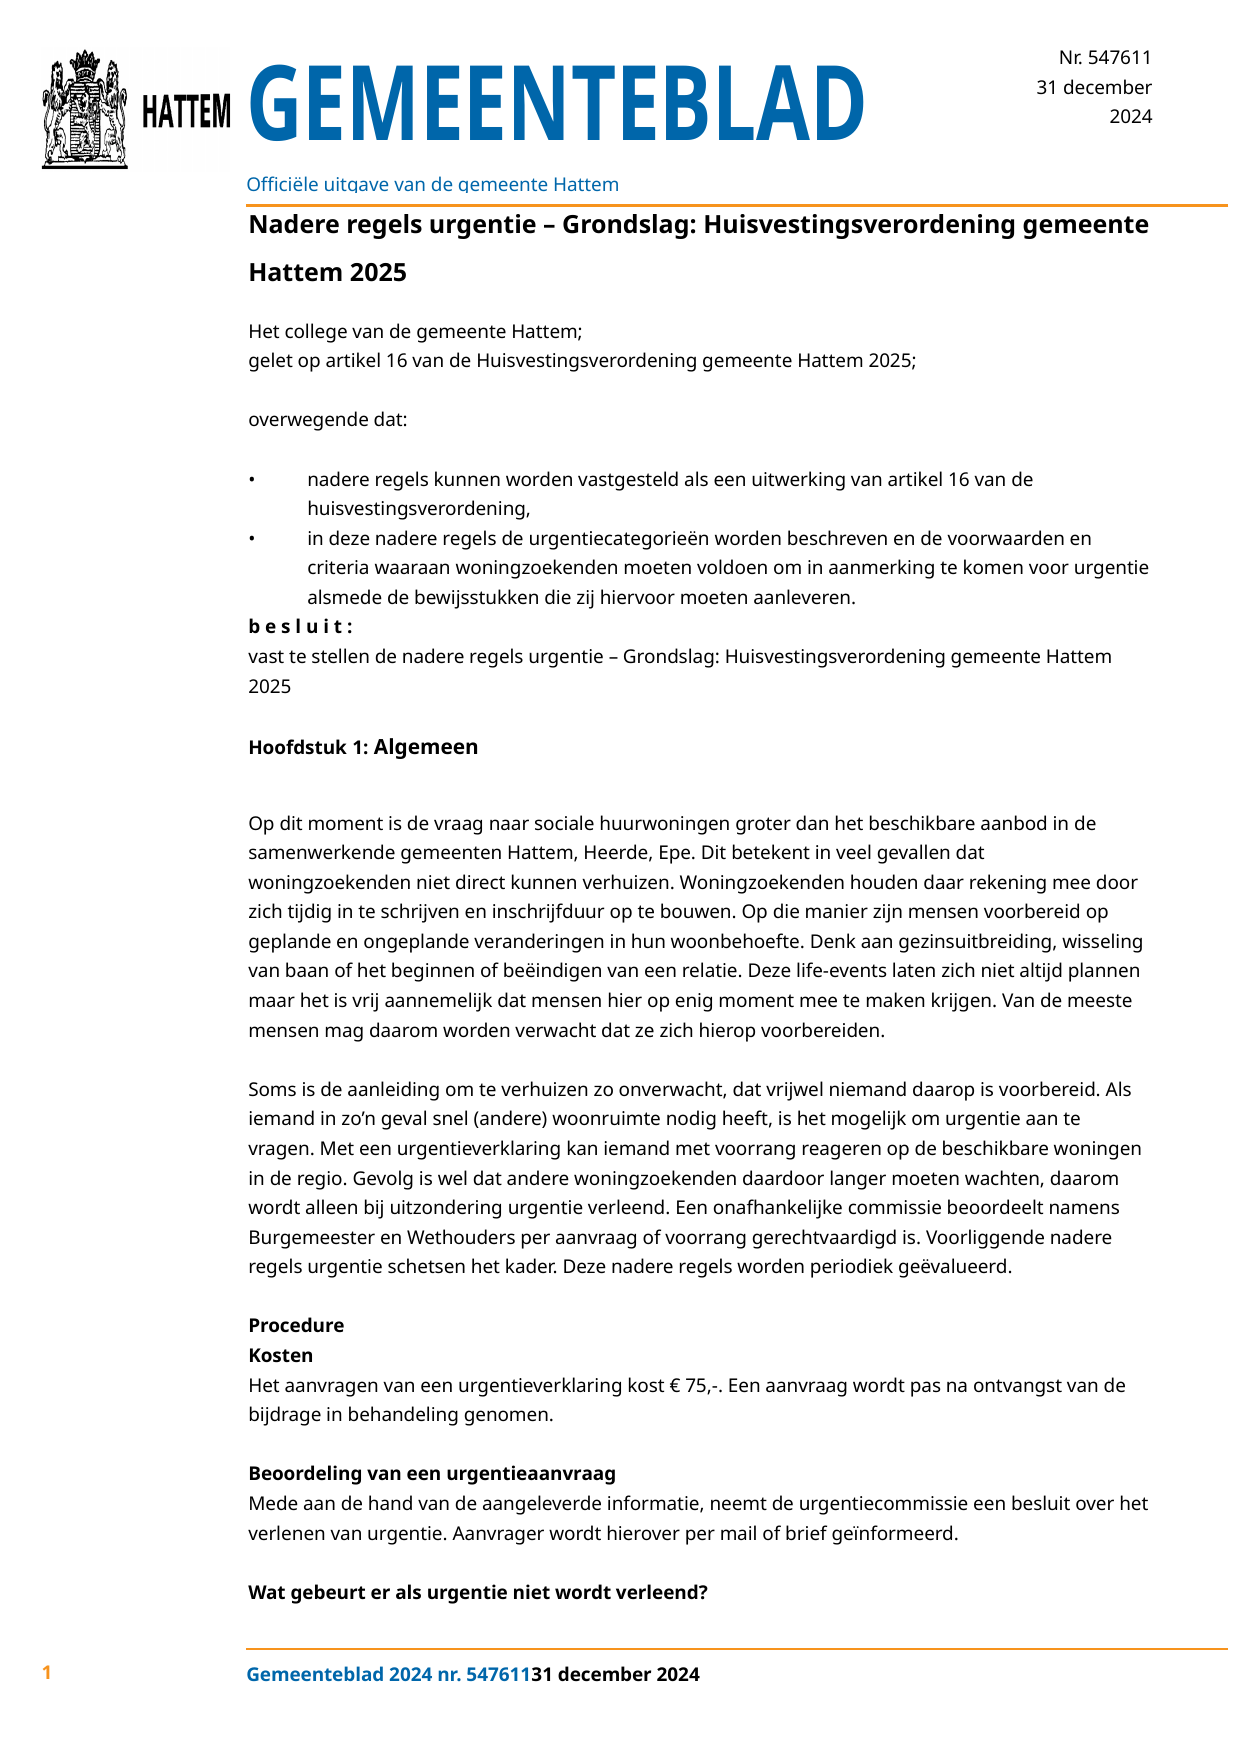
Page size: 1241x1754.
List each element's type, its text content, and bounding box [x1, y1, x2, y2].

text overwegende dat: [248, 407, 1152, 432]
text b e s l u i t : [248, 614, 1152, 639]
text Soms is de aanleiding om te verhuizen zo onverwacht, dat vrijwel niemand daarop is voorbereid. Als iemand in zo’n geval snel (andere) woonruimte nodig heeft, is het mogelijk om urgentie aan te vragen. Met een urgentieverklaring kan iemand met voorrang reageren op de beschikbare woningen in de regio. Gevolg is wel dat andere woningzoekenden daardoor langer moeten wachten, daarom wordt alleen bij uitzondering urgentie verleend. Een onafhankelijke commissie beoordeelt namens Burgemeester en Wethouders per aanvraag of voorrang gerechtvaardigd is. Voorliggende nadere regels urgentie schetsen het kader. Deze nadere regels worden periodiek geëvalueerd. [248, 1076, 1152, 1279]
text Beoordeling van een urgentieaanvraag [248, 1461, 1152, 1486]
list in deze nadere regels de urgentiecategorieën worden beschreven en de voorwaarden en criteria waaraan woningzoekenden moeten voldoen om in aanmerking te komen voor urgentie alsmede de bewijsstukken die zij hiervoor moeten aanleveren. [248, 525, 1152, 610]
text vast te stellen de nadere regels urgentie – Grondslag: Huisvestingsverordening gemeente Hattem 2025 [248, 643, 1152, 699]
text Het college van de gemeente Hattem; [248, 318, 1152, 344]
picture [41, 47, 231, 172]
text gelet op artikel 16 van de Huisvestingsverordening gemeente Hattem 2025; [248, 347, 1152, 373]
text Nadere regels urgentie – Grondslag: Huisvestingsverordening gemeente Hattem 2025 [248, 207, 1152, 288]
list nadere regels kunnen worden vastgesteld als een uitwerking van artikel 16 van de huisvestingsverordening, [248, 466, 1152, 521]
text Kosten [248, 1342, 1152, 1368]
text Hoofdstuk 1: Algemeen [248, 732, 1152, 761]
text Op dit moment is de vraag naar sociale huurwoningen groter dan het beschikbare aanbod in de samenwerkende gemeenten Hattem, Heerde, Epe. Dit betekent in veel gevallen dat woningzoekenden niet direct kunnen verhuizen. Woningzoekenden houden daar rekening mee door zich tijdig in te schrijven en inschrijfduur op te bouwen. Op die manier zijn mensen voorbereid op geplande en ongeplande veranderingen in hun woonbehoefte. Denk aan gezinsuitbreiding, wisseling van baan of het beginnen of beëindigen van een relatie. Deze life-events laten zich niet altijd plannen maar het is vrij aannemelijk dat mensen hier op enig moment mee te maken krijgen. Van de meeste mensen mag daarom worden verwacht dat ze zich hierop voorbereiden. [248, 810, 1152, 1043]
text Wat gebeurt er als urgentie niet wordt verleend? [248, 1579, 1152, 1605]
text Procedure [248, 1313, 1152, 1338]
text Mede aan de hand van de aangeleverde informatie, neemt de urgentiecommissie een besluit over het verlenen van urgentie. Aanvrager wordt hierover per mail of brief geïnformeerd. [248, 1490, 1152, 1546]
text Het aanvragen van een urgentieverklaring kost € 75,-. Een aanvraag wordt pas na ontvangst van de bijdrage in behandeling genomen. [248, 1372, 1152, 1427]
